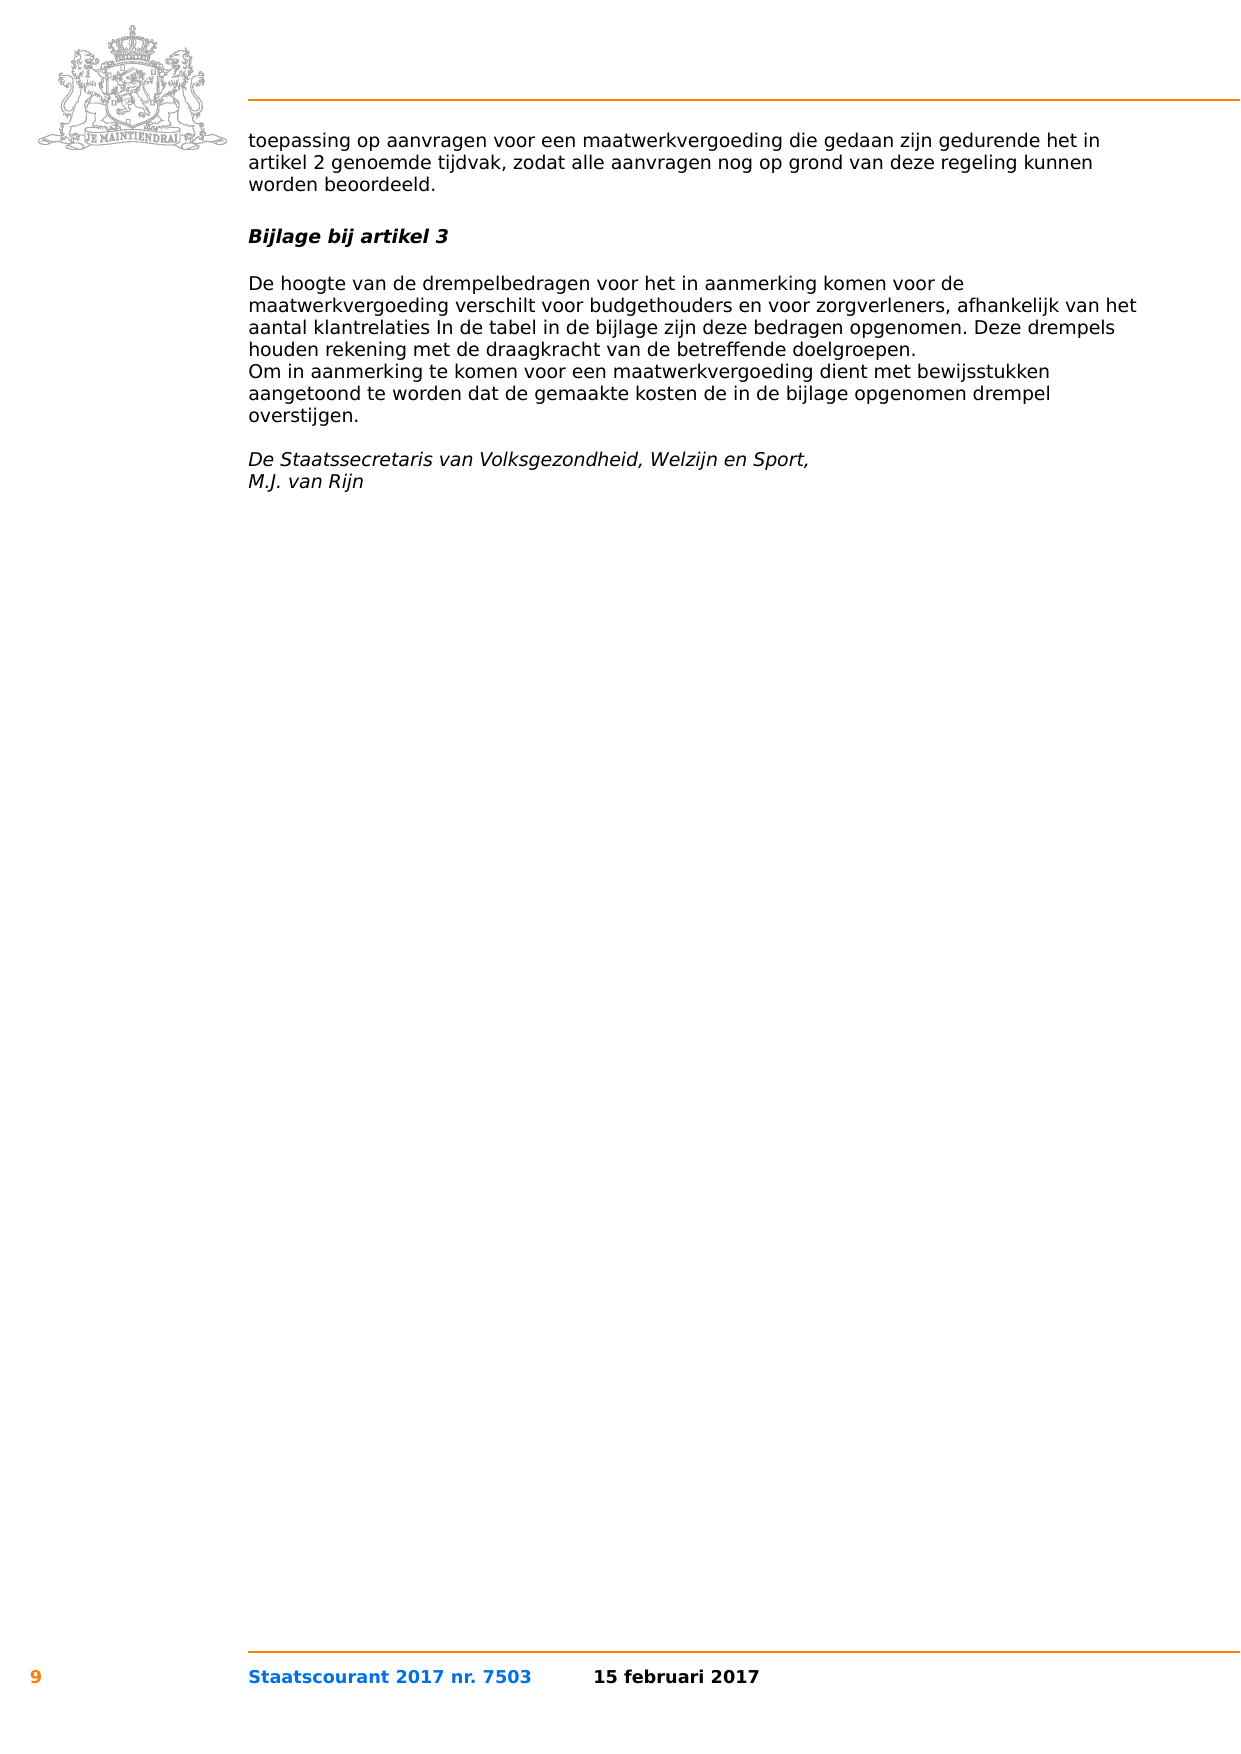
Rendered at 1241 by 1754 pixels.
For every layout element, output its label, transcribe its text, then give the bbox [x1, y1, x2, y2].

subtitle Bijlage bij artikel 3 [248, 226, 1163, 248]
picture [38, 25, 227, 150]
text Om in aanmerking te komen voor een maatwerkvergoeding dient met bewijsstukken aangetoond te worden dat de gemaakte kosten de in de bijlage opgenomen drempel overstijgen. [248, 361, 1163, 427]
text De hoogte van de drempelbedragen voor het in aanmerking komen voor de maatwerkvergoeding verschilt voor budgethouders en voor zorgverleners, afhankelijk van het aantal klantrelaties In de tabel in de bijlage zijn deze bedragen opgenomen. Deze drempels houden rekening met de draagkracht van de betreffende doelgroepen. [248, 273, 1163, 361]
text De Staatssecretaris van Volksgezondheid, Welzijn en Sport, M.J. van Rijn [248, 448, 1163, 492]
text toepassing op aanvragen voor een maatwerkvergoeding die gedaan zijn gedurende het in artikel 2 genoemde tijdvak, zodat alle aanvragen nog op grond van deze regeling kunnen worden beoordeeld. [248, 130, 1163, 196]
